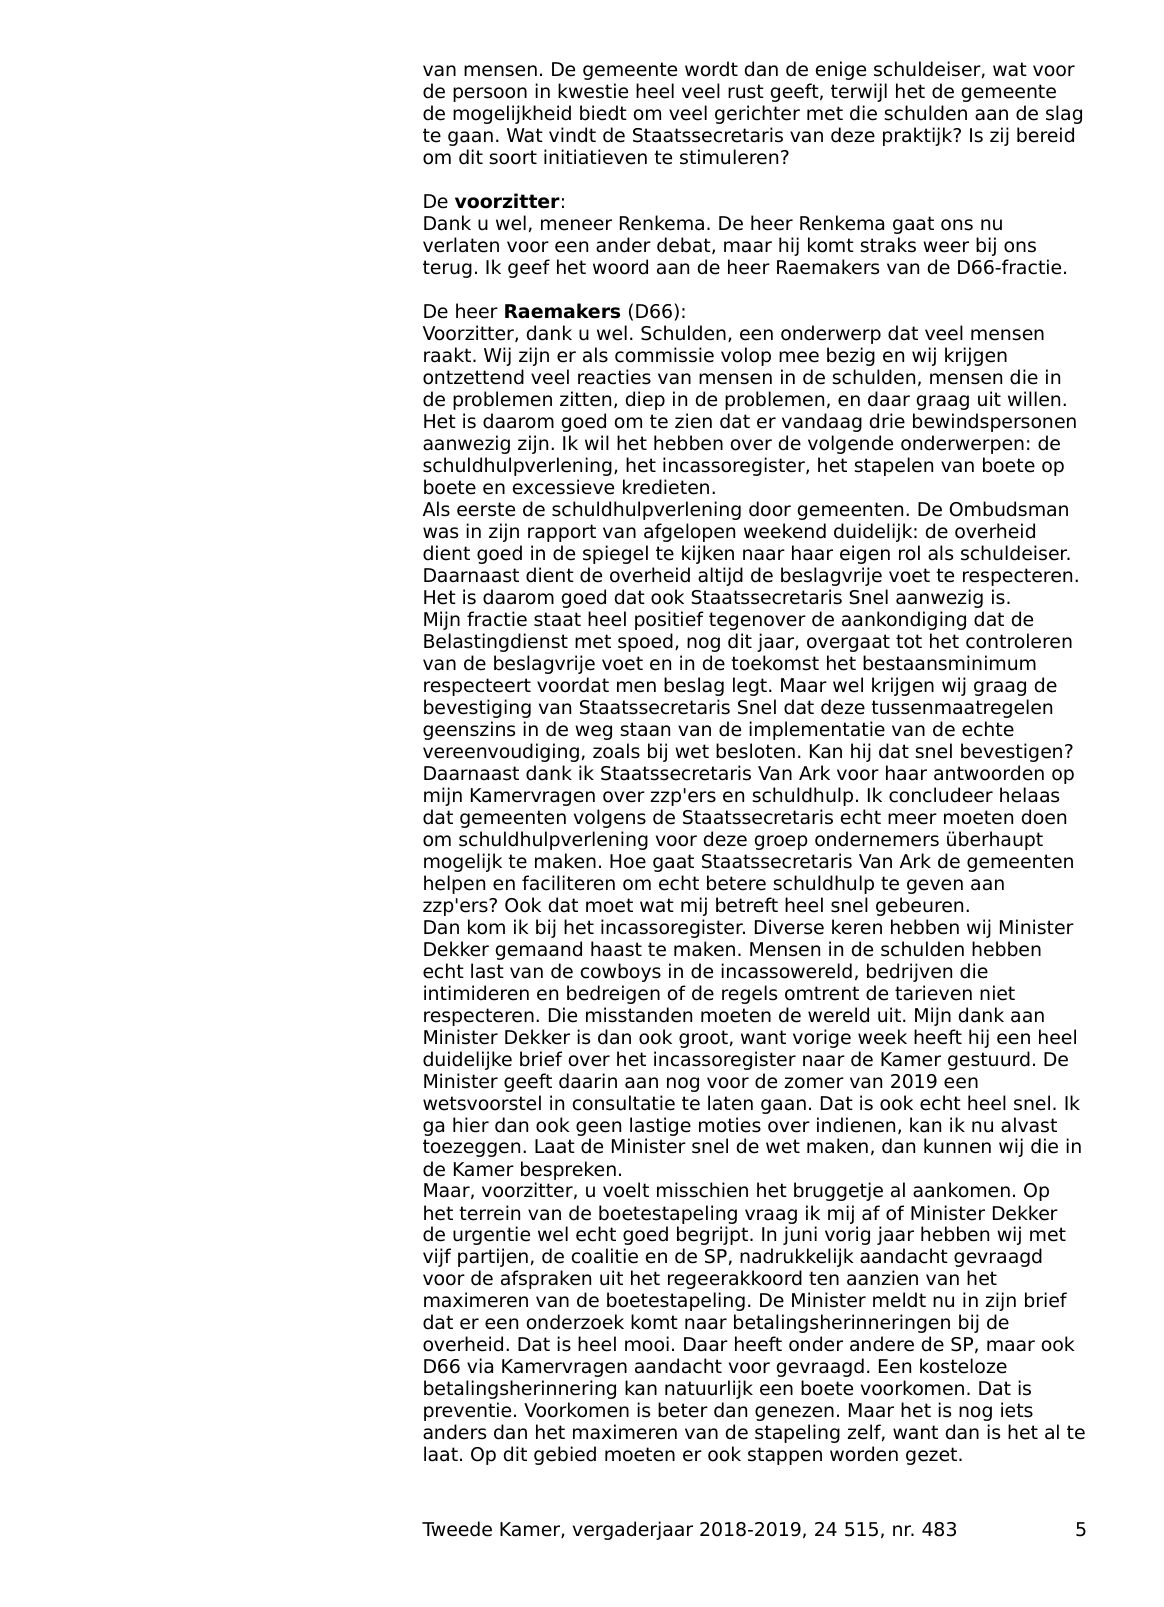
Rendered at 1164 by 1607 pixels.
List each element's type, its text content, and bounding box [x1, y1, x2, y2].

text Mijn fractie staat heel positief tegenover de aankondiging dat de Belastingdienst met spoed, nog dit jaar, overgaat tot het controleren van de beslagvrije voet en in de toekomst het bestaansminimum respecteert voordat men beslag legt. Maar wel krijgen wij graag de bevestiging van Staatssecretaris Snel dat deze tussenmaatregelen geenszins in de weg staan van de implementatie van de echte vereenvoudiging, zoals bij wet besloten. Kan hij dat snel bevestigen? [422, 609, 1087, 763]
text Maar, voorzitter, u voelt misschien het bruggetje al aankomen. Op het terrein van de boetestapeling vraag ik mij af of Minister Dekker de urgentie wel echt goed begrijpt. In juni vorig jaar hebben wij met vijf partijen, de coalitie en de SP, nadrukkelijk aandacht gevraagd voor de afspraken uit het regeerakkoord ten aanzien van het maximeren van de boetestapeling. De Minister meldt nu in zijn brief dat er een onderzoek komt naar betalingsherinneringen bij de overheid. Dat is heel mooi. Daar heeft onder andere de SP, maar ook D66 via Kamervragen aandacht voor gevraagd. Een kosteloze betalingsherinnering kan natuurlijk een boete voorkomen. Dat is preventie. Voorkomen is beter dan genezen. Maar het is nog iets anders dan het maximeren van de stapeling zelf, want dan is het al te laat. Op dit gebied moeten er ook stappen worden gezet. [422, 1180, 1087, 1466]
text Voorzitter, dank u wel. Schulden, een onderwerp dat veel mensen raakt. Wij zijn er als commissie volop mee bezig en wij krijgen ontzettend veel reacties van mensen in de schulden, mensen die in de problemen zitten, diep in de problemen, en daar graag uit willen. Het is daarom goed om te zien dat er vandaag drie bewindspersonen aanwezig zijn. Ik wil het hebben over de volgende onderwerpen: de schuldhulpverlening, het incassoregister, het stapelen van boete op boete en excessieve kredieten. [422, 323, 1087, 499]
text De voorzitter: [422, 191, 1087, 213]
text De heer Raemakers (D66): [422, 301, 1087, 323]
text Dank u wel, meneer Renkema. De heer Renkema gaat ons nu verlaten voor een ander debat, maar hij komt straks weer bij ons terug. Ik geef het woord aan de heer Raemakers van de D66-fractie. [422, 213, 1087, 279]
text Daarnaast dank ik Staatssecretaris Van Ark voor haar antwoorden op mijn Kamervragen over zzp'ers en schuldhulp. Ik concludeer helaas dat gemeenten volgens de Staatssecretaris echt meer moeten doen om schuldhulpverlening voor deze groep ondernemers überhaupt mogelijk te maken. Hoe gaat Staatssecretaris Van Ark de gemeenten helpen en faciliteren om echt betere schuldhulp te geven aan zzp'ers? Ook dat moet wat mij betreft heel snel gebeuren. [422, 763, 1087, 917]
text Dan kom ik bij het incassoregister. Diverse keren hebben wij Minister Dekker gemaand haast te maken. Mensen in de schulden hebben echt last van de cowboys in de incassowereld, bedrijven die intimideren en bedreigen of de regels omtrent de tarieven niet respecteren. Die misstanden moeten de wereld uit. Mijn dank aan Minister Dekker is dan ook groot, want vorige week heeft hij een heel duidelijke brief over het incassoregister naar de Kamer gestuurd. De Minister geeft daarin aan nog voor de zomer van 2019 een wetsvoorstel in consultatie te laten gaan. Dat is ook echt heel snel. Ik ga hier dan ook geen lastige moties over indienen, kan ik nu alvast toezeggen. Laat de Minister snel de wet maken, dan kunnen wij die in de Kamer bespreken. [422, 917, 1087, 1180]
text Als eerste de schuldhulpverlening door gemeenten. De Ombudsman was in zijn rapport van afgelopen weekend duidelijk: de overheid dient goed in de spiegel te kijken naar haar eigen rol als schuldeiser. Daarnaast dient de overheid altijd de beslagvrije voet te respecteren. Het is daarom goed dat ook Staatssecretaris Snel aanwezig is. [422, 499, 1087, 609]
text van mensen. De gemeente wordt dan de enige schuldeiser, wat voor de persoon in kwestie heel veel rust geeft, terwijl het de gemeente de mogelijkheid biedt om veel gerichter met die schulden aan de slag te gaan. Wat vindt de Staatssecretaris van deze praktijk? Is zij bereid om dit soort initiatieven te stimuleren? [422, 59, 1087, 169]
